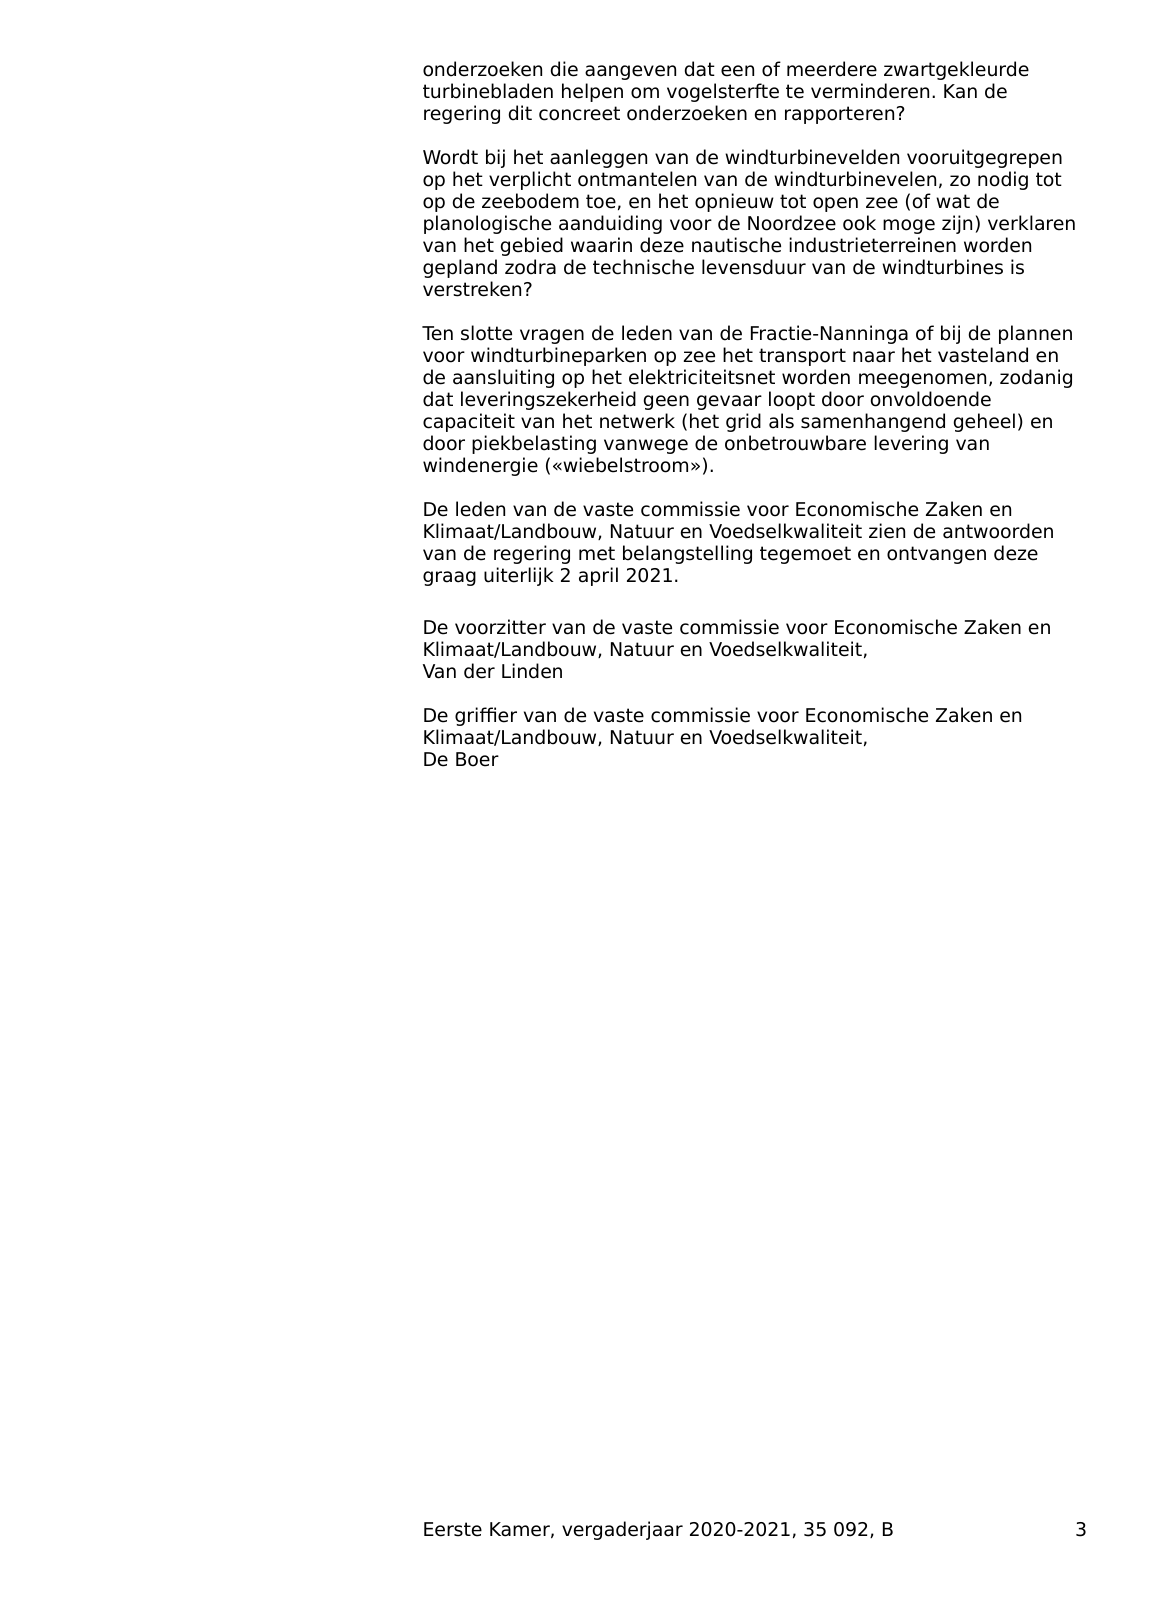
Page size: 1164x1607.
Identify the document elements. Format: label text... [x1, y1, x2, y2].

text De griffier van de vaste commissie voor Economische Zaken en Klimaat/Landbouw, Natuur en Voedselkwaliteit, De Boer [422, 705, 1087, 771]
text onderzoeken die aangeven dat een of meerdere zwartgekleurde turbinebladen helpen om vogelsterfte te verminderen. Kan de regering dit concreet onderzoeken en rapporteren? [422, 59, 1087, 125]
text Wordt bij het aanleggen van de windturbinevelden vooruitgegrepen op het verplicht ontmantelen van de windturbinevelen, zo nodig tot op de zeebodem toe, en het opnieuw tot open zee (of wat de planologische aanduiding voor de Noordzee ook moge zijn) verklaren van het gebied waarin deze nautische industrieterreinen worden gepland zodra de technische levensduur van de windturbines is verstreken? [422, 147, 1087, 301]
text De leden van de vaste commissie voor Economische Zaken en Klimaat/Landbouw, Natuur en Voedselkwaliteit zien de antwoorden van de regering met belangstelling tegemoet en ontvangen deze graag uiterlijk 2 april 2021. [422, 499, 1087, 587]
text Ten slotte vragen de leden van de Fractie-Nanninga of bij de plannen voor windturbineparken op zee het transport naar het vasteland en de aansluiting op het elektriciteitsnet worden meegenomen, zodanig dat leveringszekerheid geen gevaar loopt door onvoldoende capaciteit van het netwerk (het grid als samenhangend geheel) en door piekbelasting vanwege de onbetrouwbare levering van windenergie («wiebelstroom»). [422, 323, 1087, 477]
text De voorzitter van de vaste commissie voor Economische Zaken en Klimaat/Landbouw, Natuur en Voedselkwaliteit, Van der Linden [422, 617, 1087, 683]
